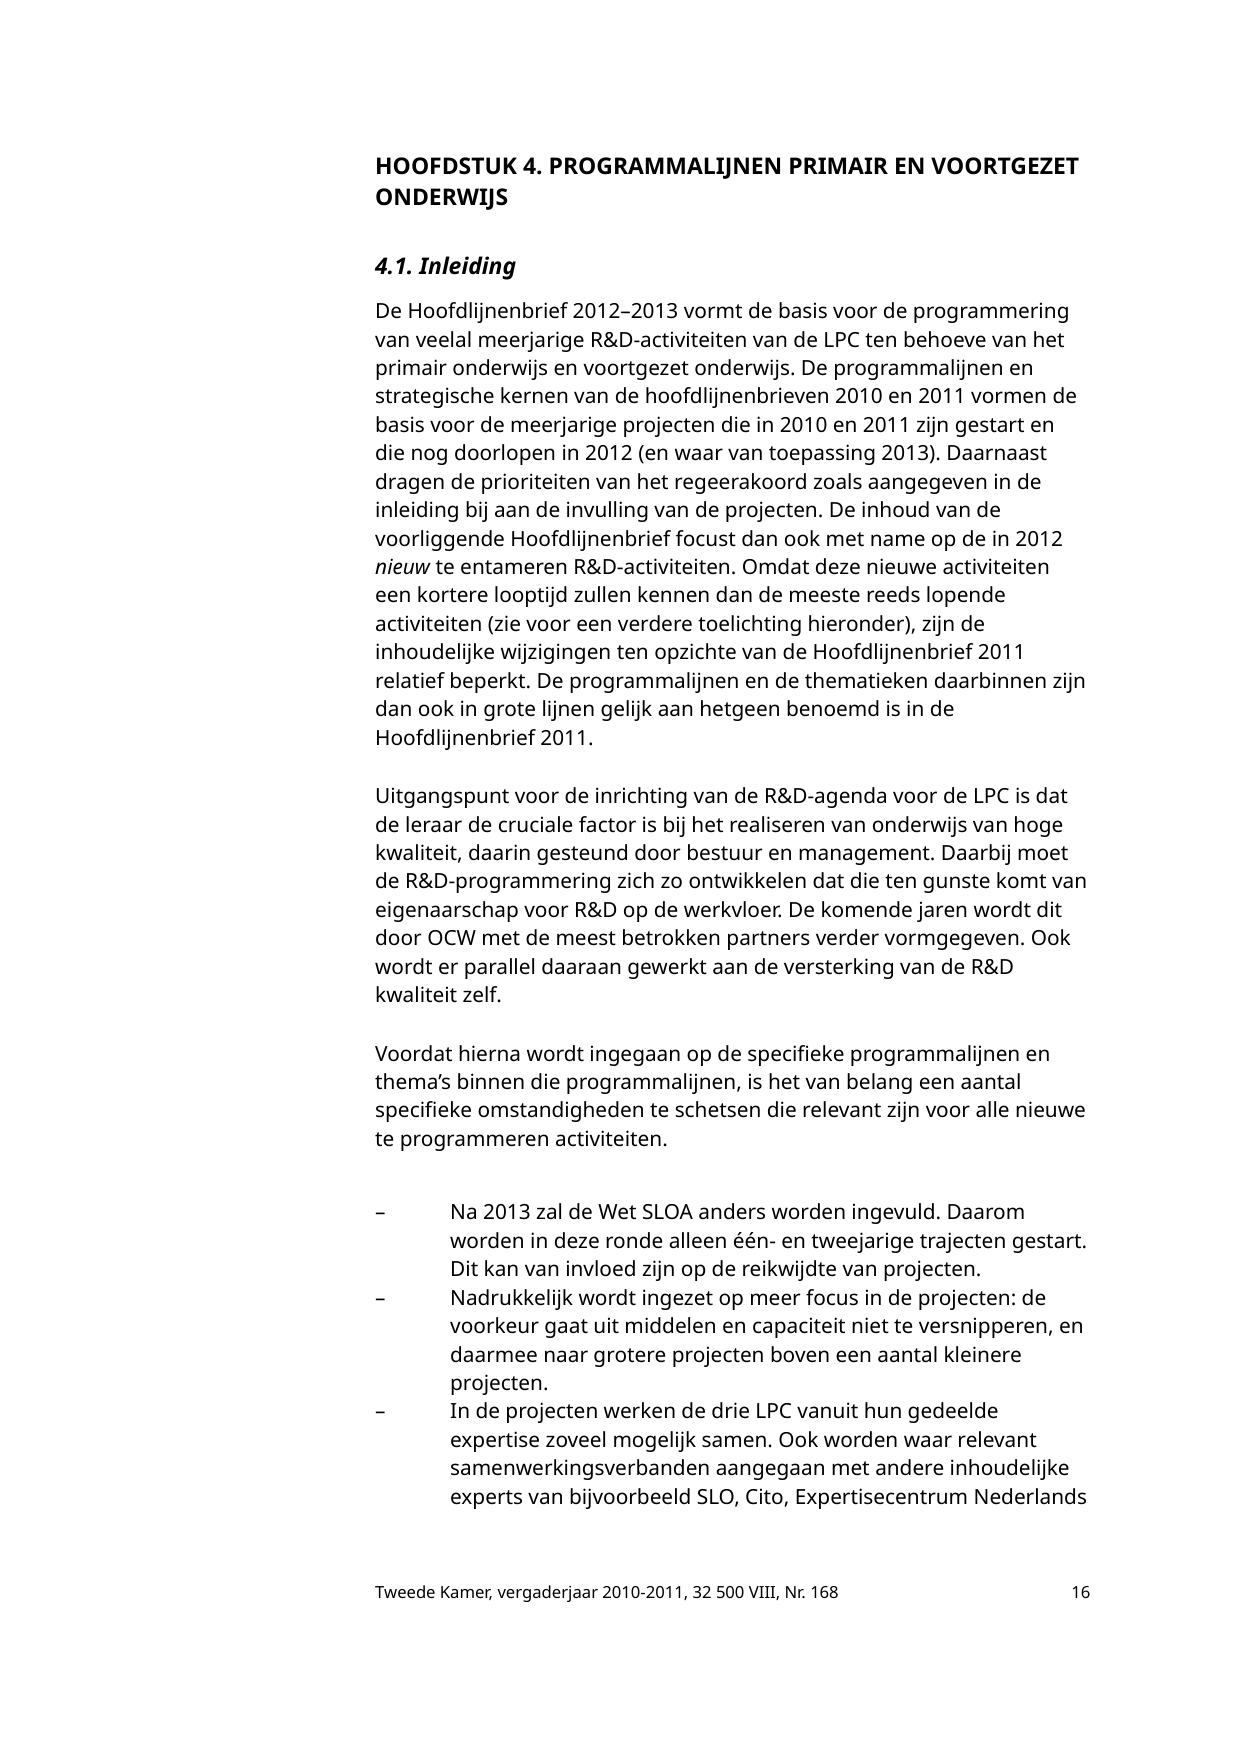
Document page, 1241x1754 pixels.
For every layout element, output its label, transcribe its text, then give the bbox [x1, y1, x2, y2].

text Uitgangspunt voor de inrichting van de R&D-agenda voor de LPC is dat de leraar de cruciale factor is bij het realiseren van onderwijs van hoge kwaliteit, daarin gesteund door bestuur en management. Daarbij moet de R&D-programmering zich zo ontwikkelen dat die ten gunste komt van eigenaarschap voor R&D op de werkvloer. De komende jaren wordt dit door OCW met de meest betrokken partners verder vormgegeven. Ook wordt er parallel daaraan gewerkt aan de versterking van de R&D kwaliteit zelf. [375, 781, 1090, 1009]
list Nadrukkelijk wordt ingezet op meer focus in de projecten: de voorkeur gaat uit middelen en capaciteit niet te versnipperen, en daarmee naar grotere projecten boven een aantal kleinere projecten. [375, 1283, 1090, 1397]
subtitle HOOFDSTUK 4. PROGRAMMALIJNEN PRIMAIR EN VOORTGEZET ONDERWIJS [375, 150, 1090, 212]
list In de projecten werken de drie LPC vanuit hun gedeelde expertise zoveel mogelijk samen. Ook worden waar relevant samenwerkingsverbanden aangegaan met andere inhoudelijke experts van bijvoorbeeld SLO, Cito, Expertisecentrum Nederlands [375, 1397, 1090, 1510]
subtitle 4.1. Inleiding [375, 250, 1090, 281]
text Voordat hierna wordt ingegaan op de specifieke programmalijnen en thema’s binnen die programmalijnen, is het van belang een aantal specifieke omstandigheden te schetsen die relevant zijn voor alle nieuwe te programmeren activiteiten. [375, 1039, 1090, 1152]
list Na 2013 zal de Wet SLOA anders worden ingevuld. Daarom worden in deze ronde alleen één- en tweejarige trajecten gestart. Dit kan van invloed zijn op de reikwijdte van projecten. [375, 1197, 1090, 1283]
text De Hoofdlijnenbrief 2012–2013 vormt de basis voor de programmering van veelal meerjarige R&D-activiteiten van de LPC ten behoeve van het primair onderwijs en voortgezet onderwijs. De programmalijnen en strategische kernen van de hoofdlijnenbrieven 2010 en 2011 vormen de basis voor de meerjarige projecten die in 2010 en 2011 zijn gestart en die nog doorlopen in 2012 (en waar van toepassing 2013). Daarnaast dragen de prioriteiten van het regeerakoord zoals aangegeven in de inleiding bij aan de invulling van de projecten. De inhoud van de voorliggende Hoofdlijnenbrief focust dan ook met name op de in 2012 nieuw te entameren R&D-activiteiten. Omdat deze nieuwe activiteiten een kortere looptijd zullen kennen dan de meeste reeds lopende activiteiten (zie voor een verdere toelichting hieronder), zijn de inhoudelijke wijzigingen ten opzichte van de Hoofdlijnenbrief 2011 relatief beperkt. De programmalijnen en de thematieken daarbinnen zijn dan ook in grote lijnen gelijk aan hetgeen benoemd is in de Hoofdlijnenbrief 2011. [375, 296, 1090, 751]
